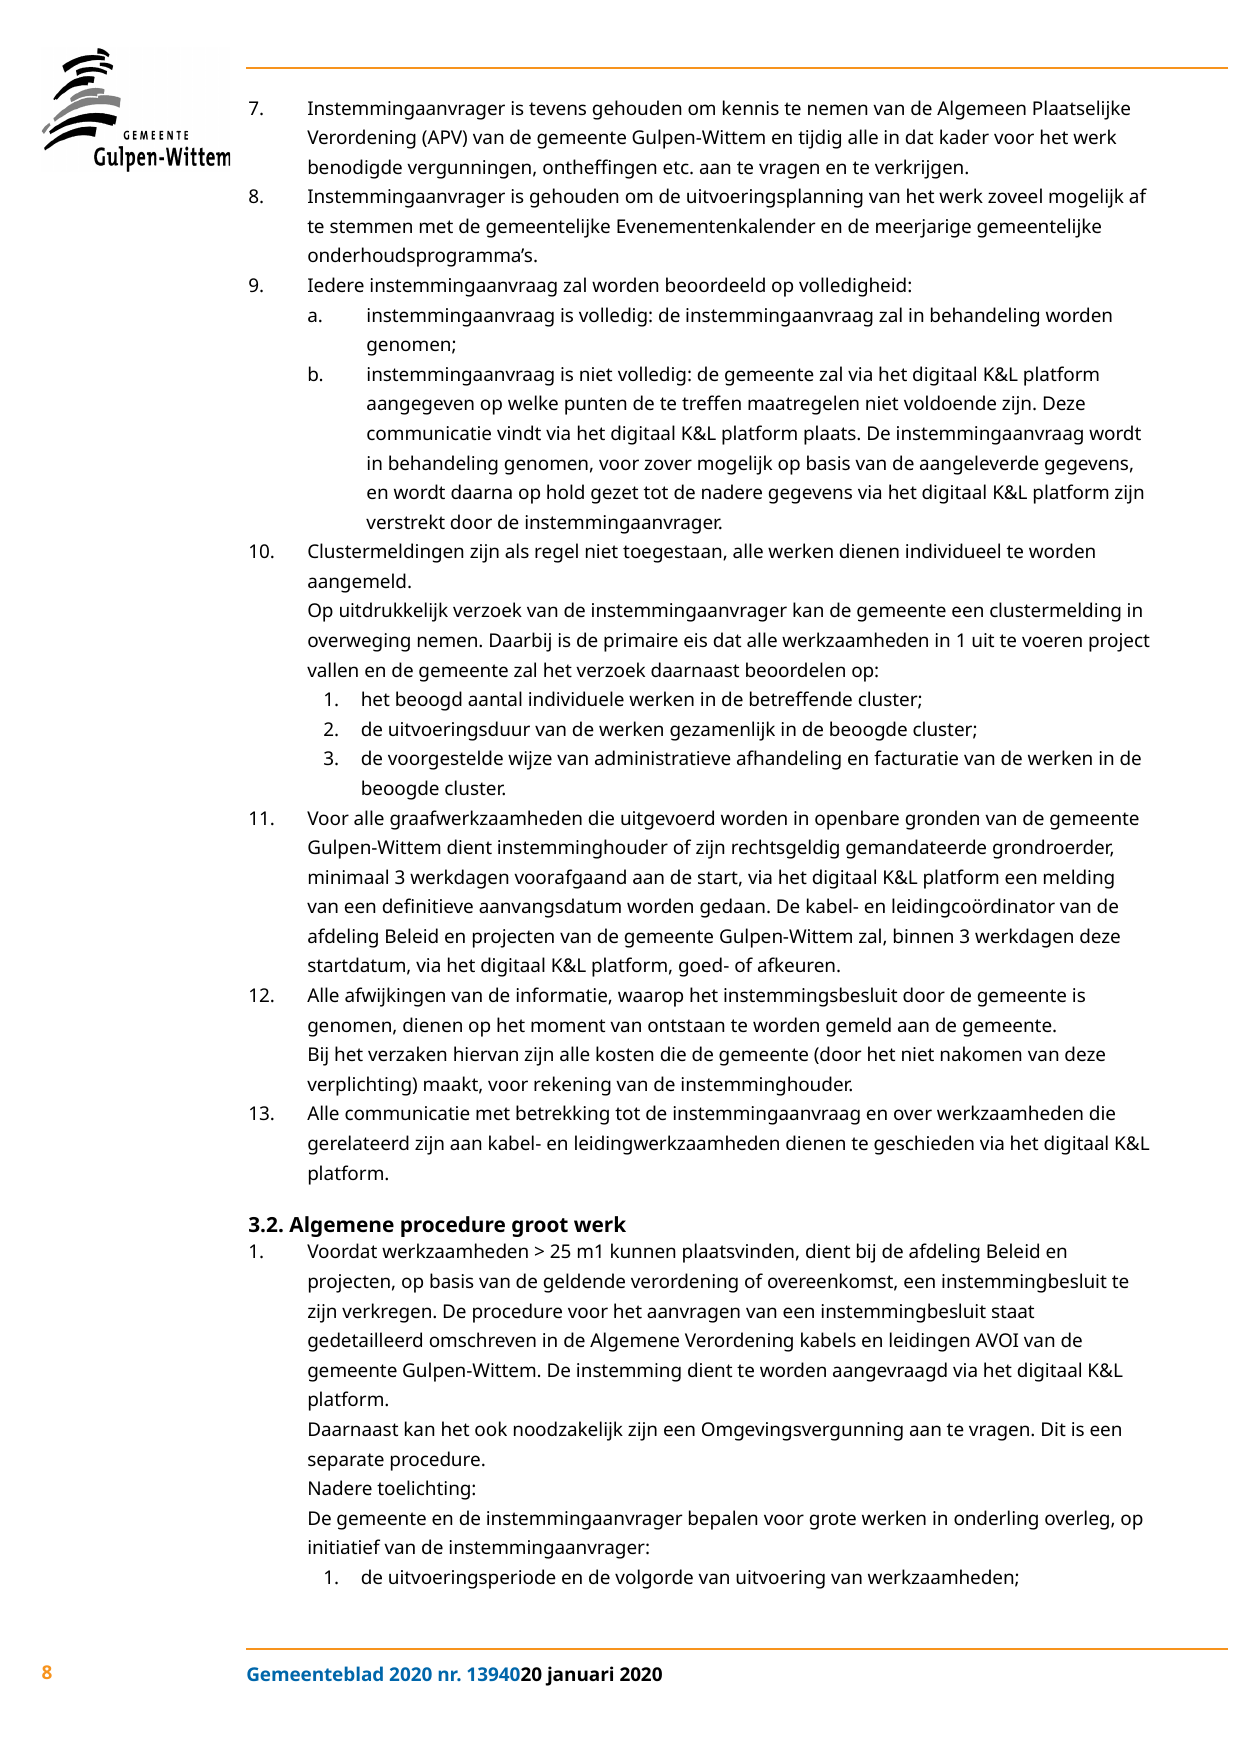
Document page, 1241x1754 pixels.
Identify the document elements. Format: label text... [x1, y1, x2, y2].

list de voorgestelde wijze van administratieve afhandeling en facturatie van de werken in de beoogde cluster. [323, 746, 1152, 801]
list de uitvoeringsduur van de werken gezamenlijk in de beoogde cluster; [323, 716, 1152, 742]
list Voor alle graafwerkzaamheden die uitgevoerd worden in openbare gronden van de gemeente Gulpen-Wittem dient instemminghouder of zijn rechtsgeldig gemandateerde grondroerder, minimaal 3 werkdagen voorafgaand aan de start, via het digitaal K&L platform een melding van een definitieve aanvangsdatum worden gedaan. De kabel- en leidingcoördinator van de afdeling Beleid en projecten van de gemeente Gulpen-Wittem zal, binnen 3 werkdagen deze startdatum, via het digitaal K&L platform, goed- of afkeuren. [248, 805, 1152, 978]
list de uitvoeringsperiode en de volgorde van uitvoering van werkzaamheden; [323, 1564, 1152, 1590]
list Daarnaast kan het ook noodzakelijk zijn een Omgevingsvergunning aan te vragen. Dit is een separate procedure. [248, 1416, 1152, 1471]
list Instemmingaanvrager is tevens gehouden om kennis te nemen van de Algemeen Plaatselijke Verordening (APV) van de gemeente Gulpen-Wittem en tijdig alle in dat kader voor het werk benodigde vergunningen, ontheffingen etc. aan te vragen en te verkrijgen. [248, 95, 1152, 180]
text 3.2. Algemene procedure groot werk [248, 1210, 1152, 1239]
list instemmingaanvraag is volledig: de instemmingaanvraag zal in behandeling worden genomen; [307, 302, 1152, 357]
list Iedere instemmingaanvraag zal worden beoordeeld op volledigheid: [248, 272, 1152, 298]
list Op uitdrukkelijk verzoek van de instemmingaanvrager kan de gemeente een clustermelding in overweging nemen. Daarbij is de primaire eis dat alle werkzaamheden in 1 uit te voeren project vallen en de gemeente zal het verzoek daarnaast beoordelen op: [248, 598, 1152, 683]
list Nadere toelichting: [248, 1475, 1152, 1501]
list het beoogd aantal individuele werken in de betreffende cluster; [323, 686, 1152, 712]
list Bij het verzaken hiervan zijn alle kosten die de gemeente (door het niet nakomen van deze verplichting) maakt, voor rekening van de instemminghouder. [248, 1041, 1152, 1097]
list Voordat werkzaamheden > 25 m1 kunnen plaatsvinden, dient bij de afdeling Beleid en projecten, op basis van de geldende verordening of overeenkomst, een instemmingbesluit te zijn verkregen. De procedure voor het aanvragen van een instemmingbesluit staat gedetailleerd omschreven in de Algemene Verordening kabels en leidingen AVOI van de gemeente Gulpen-Wittem. De instemming dient te worden aangevraagd via het digitaal K&L platform. [248, 1239, 1152, 1412]
list Alle afwijkingen van de informatie, waarop het instemmingsbesluit door de gemeente is genomen, dienen op het moment van ontstaan te worden gemeld aan de gemeente. [248, 982, 1152, 1038]
list Alle communicatie met betrekking tot de instemmingaanvraag en over werkzaamheden die gerelateerd zijn aan kabel- en leidingwerkzaamheden dienen te geschieden via het digitaal K&L platform. [248, 1101, 1152, 1186]
list instemmingaanvraag is niet volledig: de gemeente zal via het digitaal K&L platform aangegeven op welke punten de te treffen maatregelen niet voldoende zijn. Deze communicatie vindt via het digitaal K&L platform plaats. De instemmingaanvraag wordt in behandeling genomen, voor zover mogelijk op basis van de aangeleverde gegevens, en wordt daarna op hold gezet tot de nadere gegevens via het digitaal K&L platform zijn verstrekt door de instemmingaanvrager. [307, 361, 1152, 535]
picture [41, 47, 231, 172]
list Clustermeldingen zijn als regel niet toegestaan, alle werken dienen individueel te worden aangemeld. [248, 538, 1152, 594]
list Instemmingaanvrager is gehouden om de uitvoeringsplanning van het werk zoveel mogelijk af te stemmen met de gemeentelijke Evenementenkalender en de meerjarige gemeentelijke onderhoudsprogramma’s. [248, 183, 1152, 268]
list De gemeente en de instemmingaanvrager bepalen voor grote werken in onderling overleg, op initiatief van de instemmingaanvrager: [248, 1505, 1152, 1560]
